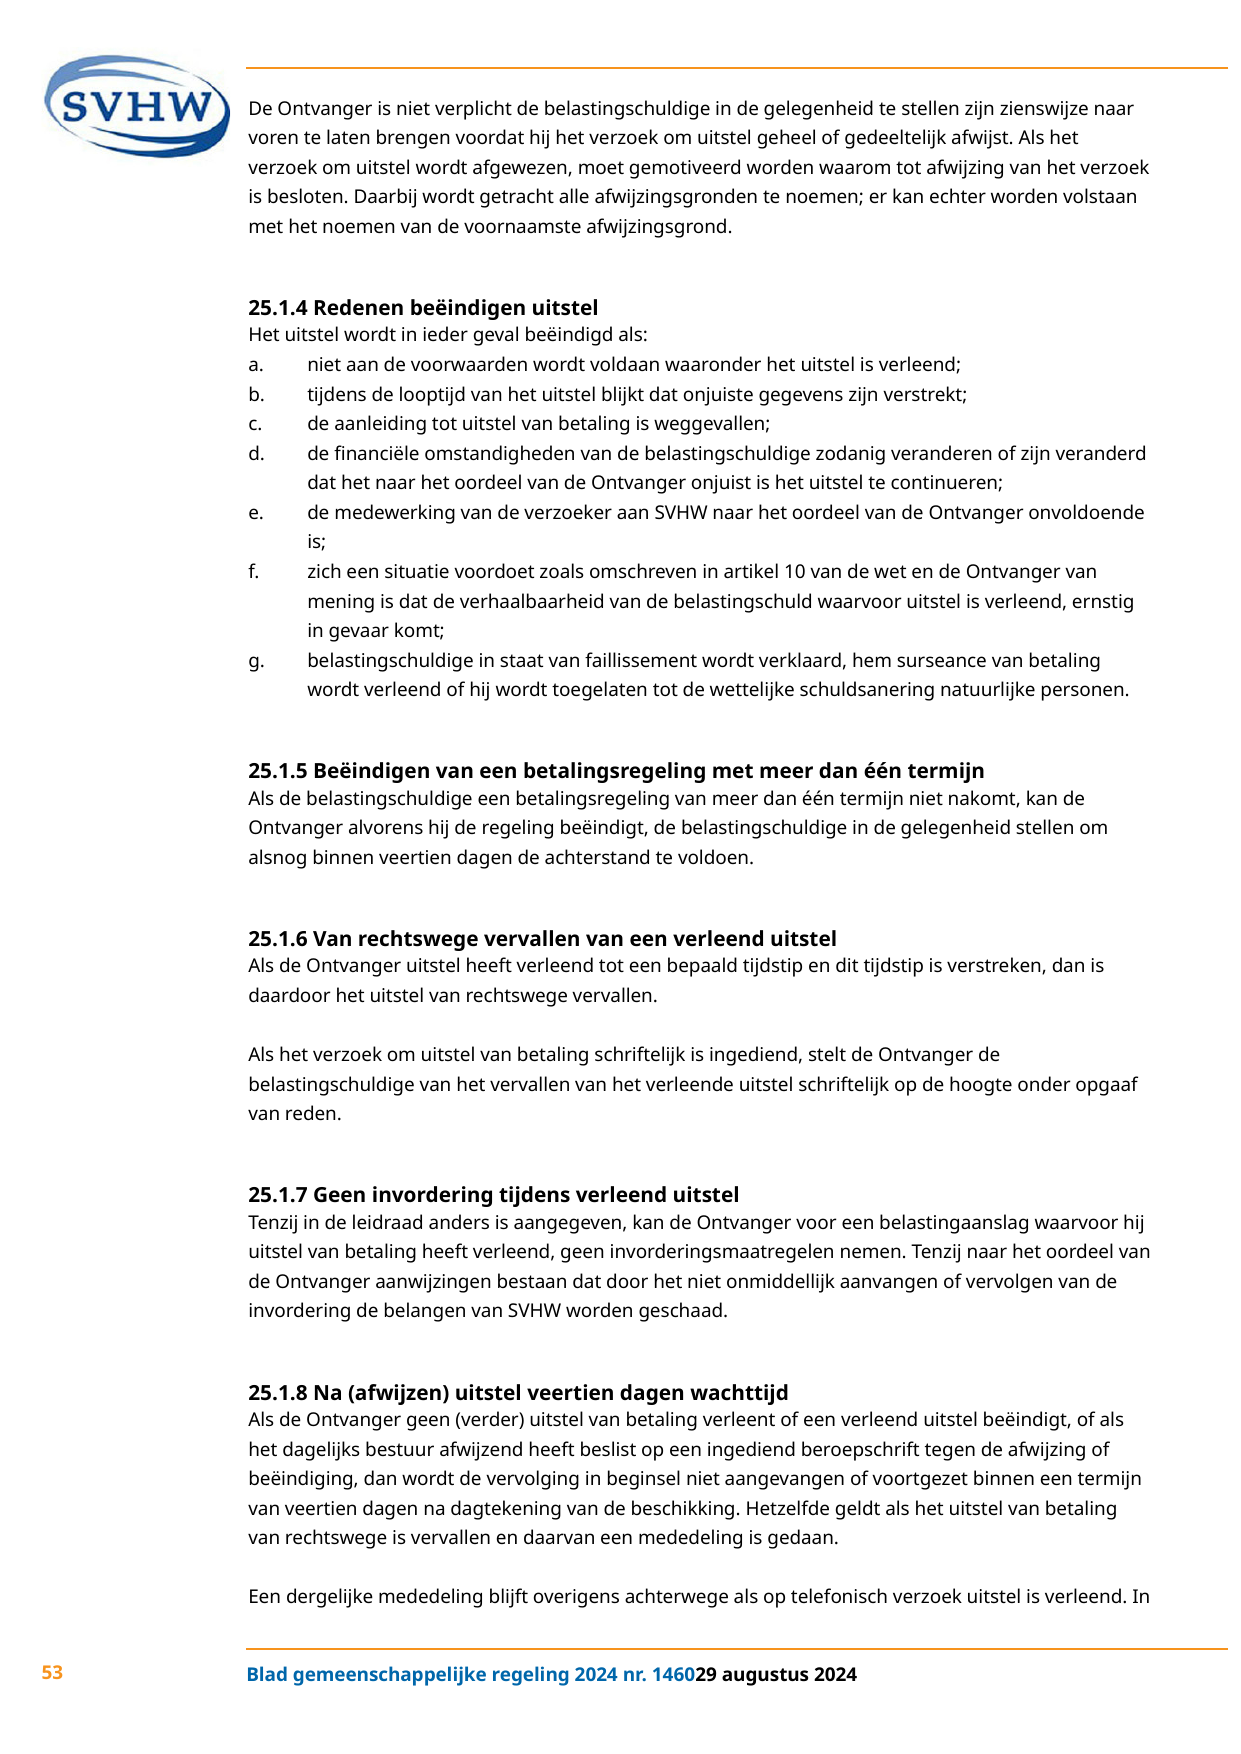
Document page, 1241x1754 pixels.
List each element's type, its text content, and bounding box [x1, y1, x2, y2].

text 25.1.8 Na (afwijzen) uitstel veertien dagen wachttijd [248, 1378, 1152, 1406]
list belastingschuldige in staat van faillissement wordt verklaard, hem surseance van betaling wordt verleend of hij wordt toegelaten tot de wettelijke schuldsanering natuurlijke personen. [248, 647, 1152, 702]
list de medewerking van de verzoeker aan SVHW naar het oordeel van de Ontvanger onvoldoende is; [248, 499, 1152, 554]
text Tenzij in de leidraad anders is aangegeven, kan de Ontvanger voor een belastingaanslag waarvoor hij uitstel van betaling heeft verleend, geen invorderingsmaatregelen nemen. Tenzij naar het oordeel van de Ontvanger aanwijzingen bestaan dat door het niet onmiddellijk aanvangen of vervolgen van de invordering de belangen van SVHW worden geschaad. [248, 1209, 1152, 1323]
text Een dergelijke mededeling blijft overigens achterwege als op telefonisch verzoek uitstel is verleend. In [248, 1584, 1152, 1609]
text 25.1.5 Beëindigen van een betalingsregeling met meer dan één termijn [248, 757, 1152, 785]
list niet aan de voorwaarden wordt voldaan waaronder het uitstel is verleend; [248, 351, 1152, 377]
text Als de Ontvanger geen (verder) uitstel van betaling verleent of een verleend uitstel beëindigt, of als het dagelijks bestuur afwijzend heeft beslist op een ingediend beroepschrift tegen de afwijzing of beëindiging, dan wordt de vervolging in beginsel niet aangevangen of voortgezet binnen een termijn van veertien dagen na dagtekening van de beschikking. Hetzelfde geldt als het uitstel van betaling van rechtswege is vervallen en daarvan een mededeling is gedaan. [248, 1406, 1152, 1550]
list de aanleiding tot uitstel van betaling is weggevallen; [248, 410, 1152, 436]
text Als het verzoek om uitstel van betaling schriftelijk is ingediend, stelt de Ontvanger de belastingschuldige van het vervallen van het verleende uitstel schriftelijk op de hoogte onder opgaaf van reden. [248, 1041, 1152, 1126]
text Als de belastingschuldige een betalingsregeling van meer dan één termijn niet nakomt, kan de Ontvanger alvorens hij de regeling beëindigt, de belastingschuldige in de gelegenheid stellen om alsnog binnen veertien dagen de achterstand te voldoen. [248, 785, 1152, 870]
text 25.1.6 Van rechtswege vervallen van een verleend uitstel [248, 924, 1152, 953]
text 25.1.4 Redenen beëindigen uitstel [248, 293, 1152, 322]
text Als de Ontvanger uitstel heeft verleend tot een bepaald tijdstip en dit tijdstip is verstreken, dan is daardoor het uitstel van rechtswege vervallen. [248, 953, 1152, 1008]
list tijdens de looptijd van het uitstel blijkt dat onjuiste gegevens zijn verstrekt; [248, 381, 1152, 406]
text De Ontvanger is niet verplicht de belastingschuldige in de gelegenheid te stellen zijn zienswijze naar voren te laten brengen voordat hij het verzoek om uitstel geheel of gedeeltelijk afwijst. Als het verzoek om uitstel wordt afgewezen, moet gemotiveerd worden waarom tot afwijzing van het verzoek is besloten. Daarbij wordt getracht alle afwijzingsgronden te noemen; er kan echter worden volstaan met het noemen van de voornaamste afwijzingsgrond. [248, 95, 1152, 239]
picture [41, 47, 231, 172]
list zich een situatie voordoet zoals omschreven in artikel 10 van de wet en de Ontvanger van mening is dat de verhaalbaarheid van de belastingschuld waarvoor uitstel is verleend, ernstig in gevaar komt; [248, 558, 1152, 643]
list de financiële omstandigheden van de belastingschuldige zodanig veranderen of zijn veranderd dat het naar het oordeel van de Ontvanger onjuist is het uitstel te continueren; [248, 440, 1152, 495]
text 25.1.7 Geen invordering tijdens verleend uitstel [248, 1181, 1152, 1209]
text Het uitstel wordt in ieder geval beëindigd als: [248, 322, 1152, 347]
